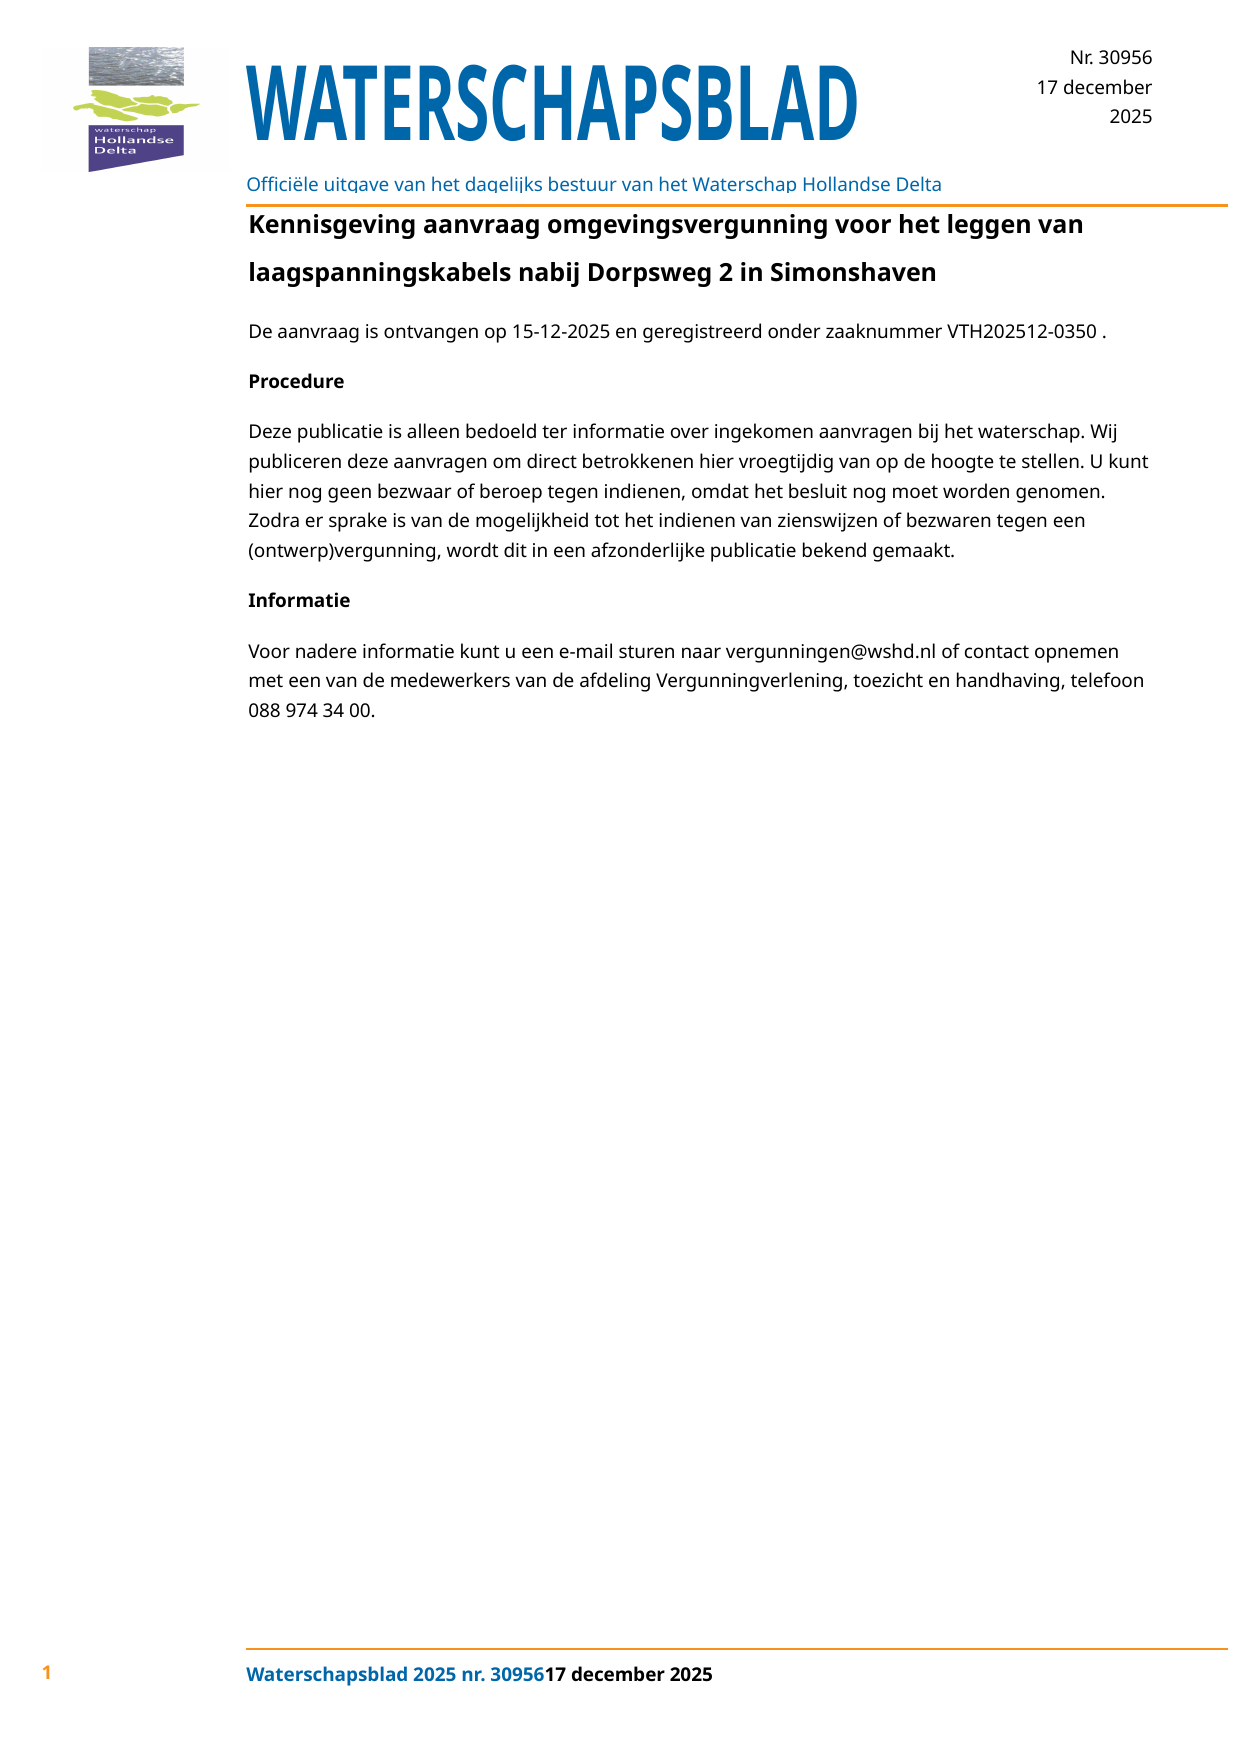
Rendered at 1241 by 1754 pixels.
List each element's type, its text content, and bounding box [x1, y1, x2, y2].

text Voor nadere informatie kunt u een e-mail sturen naar vergunningen@wshd.nl of contact opnemen met een van de medewerkers van de afdeling Vergunningverlening, toezicht en handhaving, telefoon 088 974 34 00. [248, 638, 1152, 723]
text Informatie [248, 587, 1152, 613]
text De aanvraag is ontvangen op 15-12-2025 en geregistreerd onder zaaknummer VTH202512-0350 . [248, 318, 1152, 344]
text Kennisgeving aanvraag omgevingsvergunning voor het leggen van laagspanningskabels nabij Dorpsweg 2 in Simonshaven [248, 207, 1152, 288]
text Procedure [248, 368, 1152, 394]
text Deze publicatie is alleen bedoeld ter informatie over ingekomen aanvragen bij het waterschap. Wij publiceren deze aanvragen om direct betrokkenen hier vroegtijdig van op de hoogte te stellen. U kunt hier nog geen bezwaar of beroep tegen indienen, omdat het besluit nog moet worden genomen. Zodra er sprake is van de mogelijkheid tot het indienen van zienswijzen of bezwaren tegen een (ontwerp)vergunning, wordt dit in een afzonderlijke publicatie bekend gemaakt. [248, 419, 1152, 563]
picture [41, 47, 231, 172]
